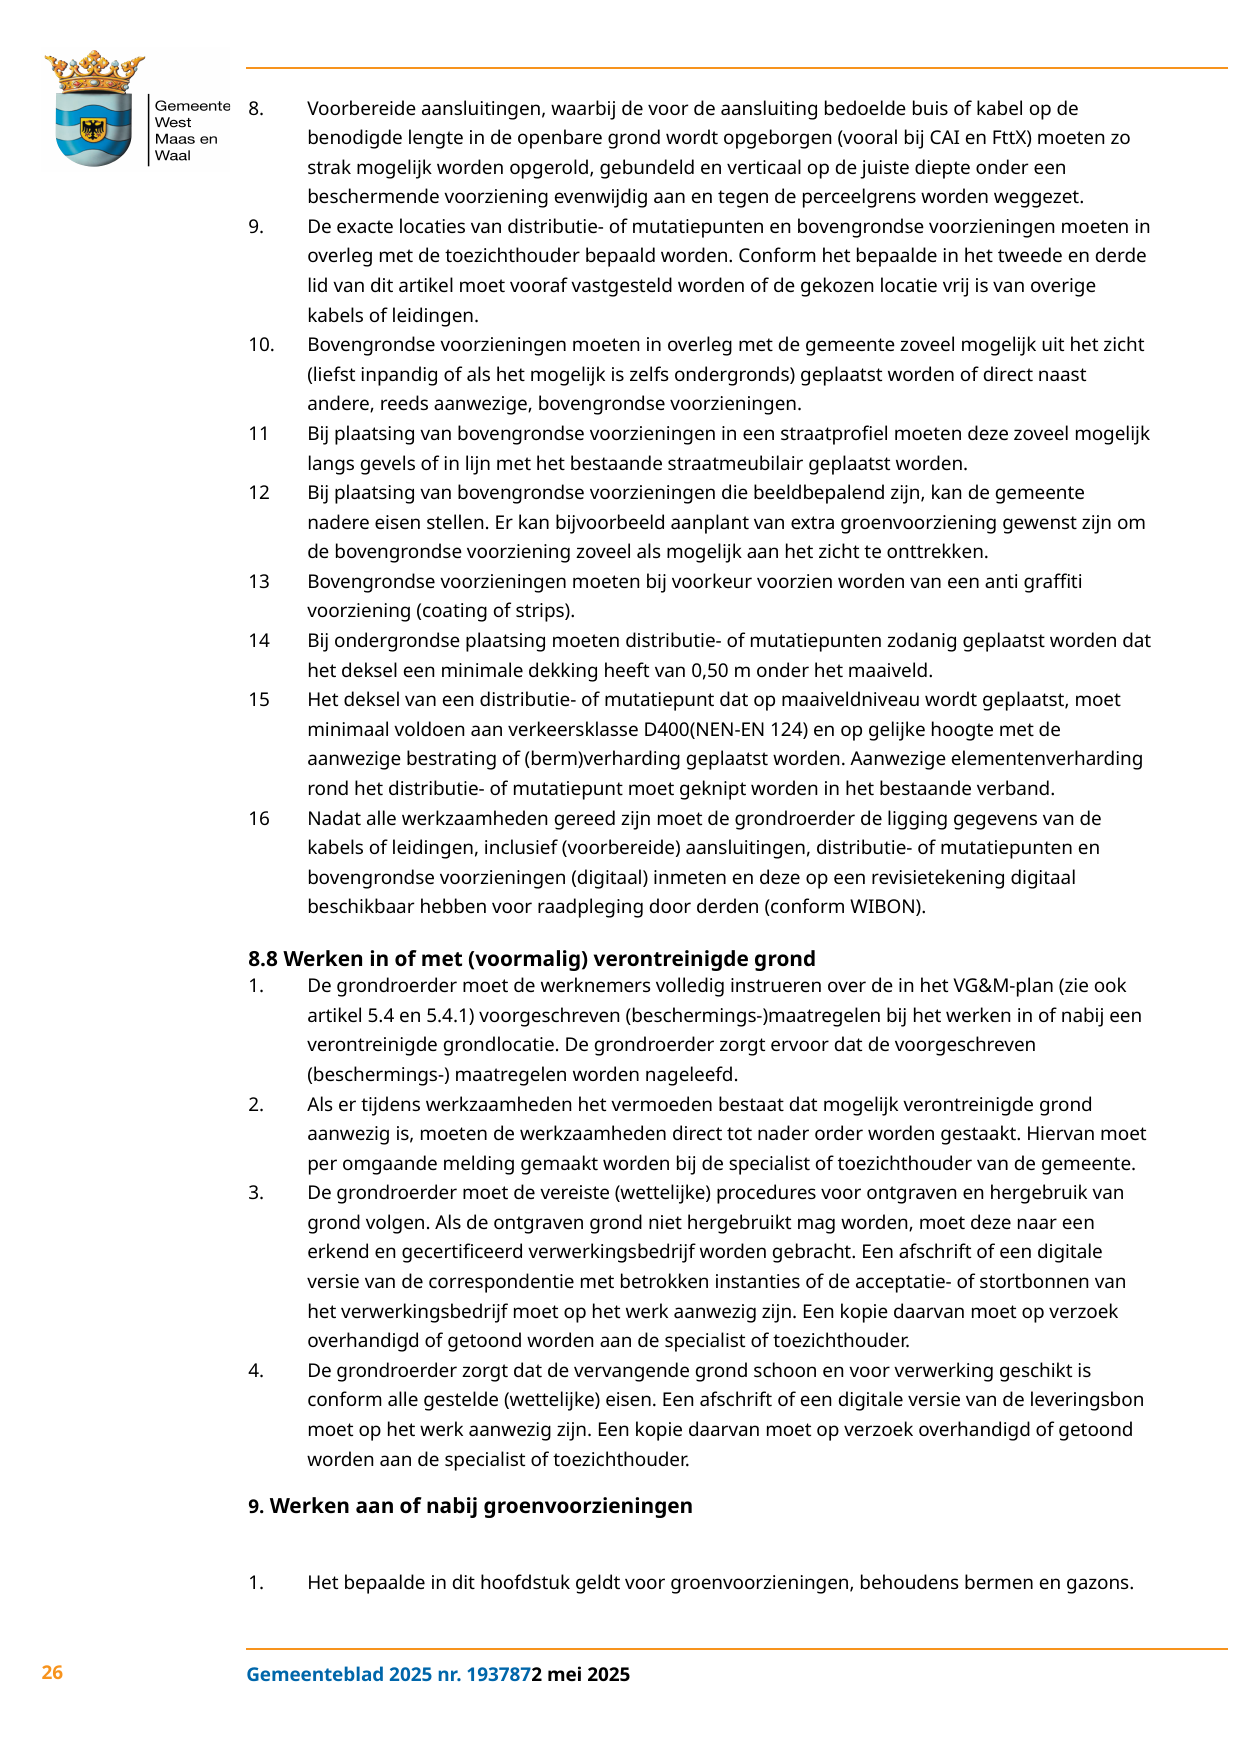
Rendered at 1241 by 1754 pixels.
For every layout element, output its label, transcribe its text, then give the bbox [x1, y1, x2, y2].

picture [41, 47, 231, 172]
list Bij ondergrondse plaatsing moeten distributie- of mutatiepunten zodanig geplaatst worden dat het deksel een minimale dekking heeft van 0,50 m onder het maaiveld. [248, 627, 1152, 683]
list De grondroerder moet de werknemers volledig instrueren over de in het VG&M-plan (zie ook artikel 5.4 en 5.4.1) voorgeschreven (beschermings-)maatregelen bij het werken in of nabij een verontreinigde grondlocatie. De grondroerder zorgt ervoor dat de voorgeschreven (beschermings-) maatregelen worden nageleefd. [248, 972, 1152, 1087]
text 8.8 Werken in of met (voormalig) verontreinigde grond [248, 944, 1152, 972]
list Bovengrondse voorzieningen moeten bij voorkeur voorzien worden van een anti graffiti voorziening (coating of strips). [248, 568, 1152, 623]
list Bovengrondse voorzieningen moeten in overleg met de gemeente zoveel mogelijk uit het zicht (liefst inpandig of als het mogelijk is zelfs ondergronds) geplaatst worden of direct naast andere, reeds aanwezige, bovengrondse voorzieningen. [248, 331, 1152, 416]
list Het deksel van een distributie- of mutatiepunt dat op maaiveldniveau wordt geplaatst, moet minimaal voldoen aan verkeersklasse D400(NEN-EN 124) en op gelijke hoogte met de aanwezige bestrating of (berm)verharding geplaatst worden. Aanwezige elementenverharding rond het distributie- of mutatiepunt moet geknipt worden in het bestaande verband. [248, 686, 1152, 801]
list Bij plaatsing van bovengrondse voorzieningen in een straatprofiel moeten deze zoveel mogelijk langs gevels of in lijn met het bestaande straatmeubilair geplaatst worden. [248, 420, 1152, 476]
list Voorbereide aansluitingen, waarbij de voor de aansluiting bedoelde buis of kabel op de benodigde lengte in de openbare grond wordt opgeborgen (vooral bij CAI en FttX) moeten zo strak mogelijk worden opgerold, gebundeld en verticaal op de juiste diepte onder een beschermende voorziening evenwijdig aan en tegen de perceelgrens worden weggezet. [248, 95, 1152, 209]
list De grondroerder moet de vereiste (wettelijke) procedures voor ontgraven en hergebruik van grond volgen. Als de ontgraven grond niet hergebruikt mag worden, moet deze naar een erkend en gecertificeerd verwerkingsbedrijf worden gebracht. Een afschrift of een digitale versie van de correspondentie met betrokken instanties of de acceptatie- of stortbonnen van het verwerkingsbedrijf moet op het werk aanwezig zijn. Een kopie daarvan moet op verzoek overhandigd of getoond worden aan de specialist of toezichthouder. [248, 1179, 1152, 1353]
list Als er tijdens werkzaamheden het vermoeden bestaat dat mogelijk verontreinigde grond aanwezig is, moeten de werkzaamheden direct tot nader order worden gestaakt. Hiervan moet per omgaande melding gemaakt worden bij de specialist of toezichthouder van de gemeente. [248, 1091, 1152, 1176]
list Het bepaalde in dit hoofdstuk geldt voor groenvoorzieningen, behoudens bermen en gazons. [248, 1569, 1152, 1595]
list Nadat alle werkzaamheden gereed zijn moet de grondroerder de ligging gegevens van de kabels of leidingen, inclusief (voorbereide) aansluitingen, distributie- of mutatiepunten en bovengrondse voorzieningen (digitaal) inmeten en deze op een revisietekening digitaal beschikbaar hebben voor raadpleging door derden (conform WIBON). [248, 805, 1152, 919]
text 9. Werken aan of nabij groenvoorzieningen [248, 1491, 1152, 1520]
list De grondroerder zorgt dat de vervangende grond schoon en voor verwerking geschikt is conform alle gestelde (wettelijke) eisen. Een afschrift of een digitale versie van de leveringsbon moet op het werk aanwezig zijn. Een kopie daarvan moet op verzoek overhandigd of getoond worden aan de specialist of toezichthouder. [248, 1357, 1152, 1471]
list Bij plaatsing van bovengrondse voorzieningen die beeldbepalend zijn, kan de gemeente nadere eisen stellen. Er kan bijvoorbeeld aanplant van extra groenvoorziening gewenst zijn om de bovengrondse voorziening zoveel als mogelijk aan het zicht te onttrekken. [248, 479, 1152, 564]
list De exacte locaties van distributie- of mutatiepunten en bovengrondse voorzieningen moeten in overleg met de toezichthouder bepaald worden. Conform het bepaalde in het tweede en derde lid van dit artikel moet vooraf vastgesteld worden of de gekozen locatie vrij is van overige kabels of leidingen. [248, 213, 1152, 328]
